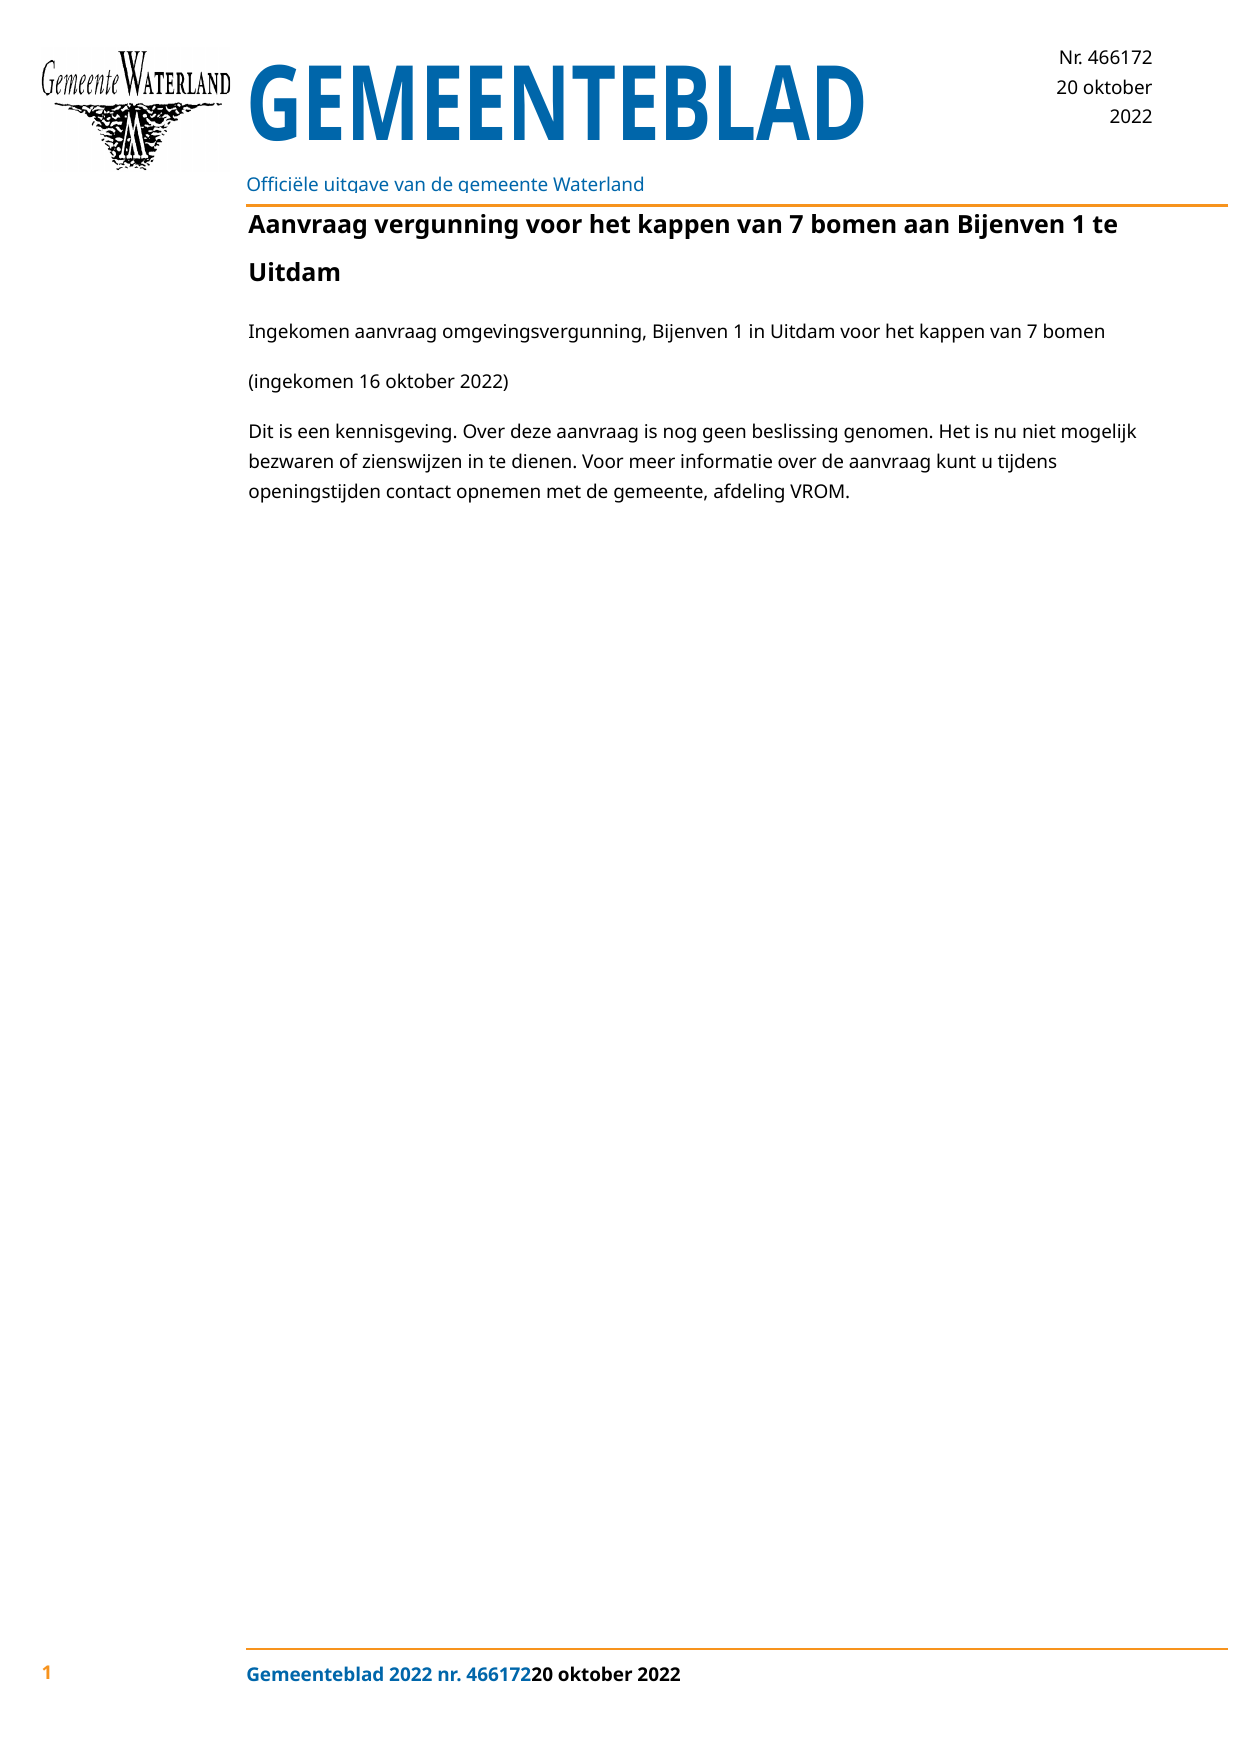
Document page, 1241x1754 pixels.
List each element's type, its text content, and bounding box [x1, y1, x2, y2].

text Ingekomen aanvraag omgevingsvergunning, Bijenven 1 in Uitdam voor het kappen van 7 bomen [248, 318, 1152, 344]
picture [41, 47, 231, 172]
text Aanvraag vergunning voor het kappen van 7 bomen aan Bijenven 1 te Uitdam [248, 207, 1152, 288]
text (ingekomen 16 oktober 2022) [248, 368, 1152, 394]
text Dit is een kennisgeving. Over deze aanvraag is nog geen beslissing genomen. Het is nu niet mogelijk bezwaren of zienswijzen in te dienen. Voor meer informatie over de aanvraag kunt u tijdens openingstijden contact opnemen met de gemeente, afdeling VROM. [248, 419, 1152, 504]
